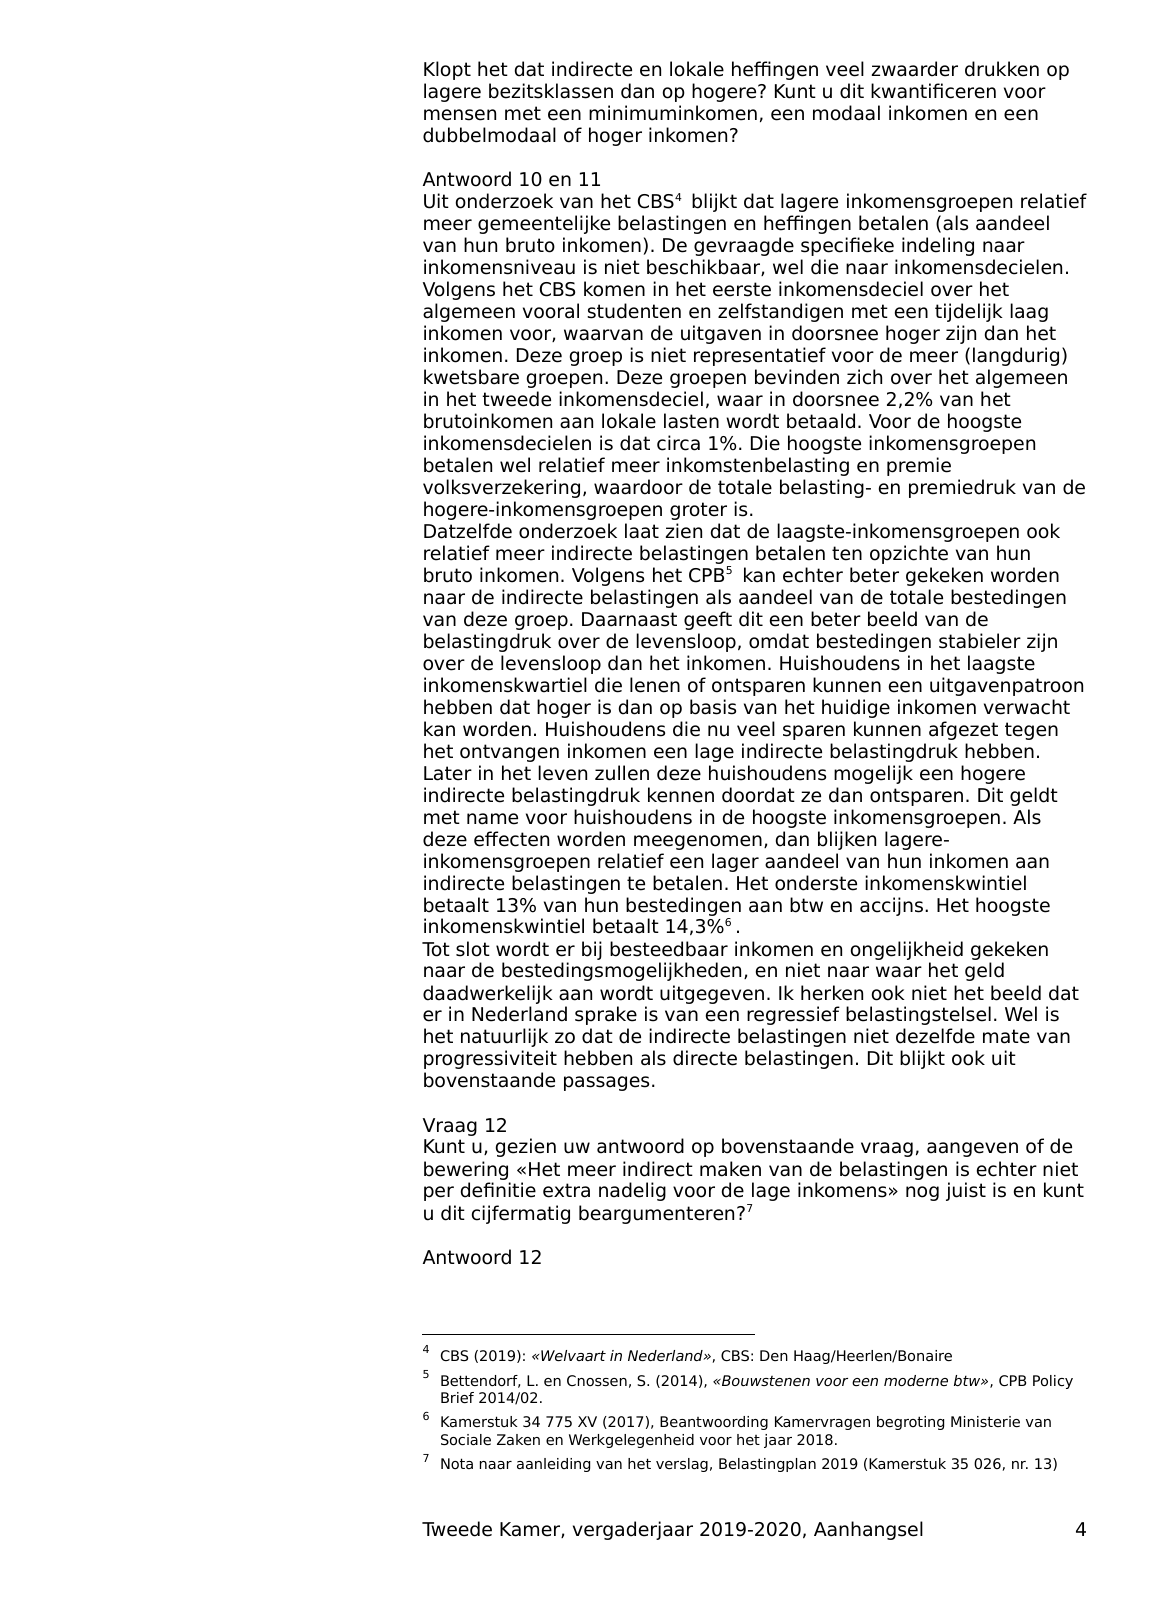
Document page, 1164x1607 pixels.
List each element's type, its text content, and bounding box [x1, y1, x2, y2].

text Datzelfde onderzoek laat zien dat de laagste-inkomensgroepen ook relatief meer indirecte belastingen betalen ten opzichte van hun bruto inkomen. Volgens het CPB kan echter beter gekeken worden naar de indirecte belastingen als aandeel van de totale bestedingen van deze groep. Daarnaast geeft dit een beter beeld van de belastingdruk over de levensloop, omdat bestedingen stabieler zijn over de levensloop dan het inkomen. Huishoudens in het laagste inkomenskwartiel die lenen of ontsparen kunnen een uitgavenpatroon hebben dat hoger is dan op basis van het huidige inkomen verwacht kan worden. Huishoudens die nu veel sparen kunnen afgezet tegen het ontvangen inkomen een lage indirecte belastingdruk hebben. Later in het leven zullen deze huishoudens mogelijk een hogere indirecte belastingdruk kennen doordat ze dan ontsparen. Dit geldt met name voor huishoudens in de hoogste inkomensgroepen. Als deze effecten worden meegenomen, dan blijken lagere-inkomensgroepen relatief een lager aandeel van hun inkomen aan indirecte belastingen te betalen. Het onderste inkomenskwintiel betaalt 13% van hun bestedingen aan btw en accijns. Het hoogste inkomenskwintiel betaalt 14,3%. [422, 521, 1087, 938]
text Kamerstuk 34 775 XV (2017), Beantwoording Kamervragen begroting Ministerie van Sociale Zaken en Werkgelegenheid voor het jaar 2018. [422, 1410, 1087, 1449]
text CBS (2019): «Welvaart in Nederland», CBS: Den Haag/Heerlen/Bonaire [422, 1343, 1087, 1366]
text Tot slot wordt er bij besteedbaar inkomen en ongelijkheid gekeken naar de bestedingsmogelijkheden, en niet naar waar het geld daadwerkelijk aan wordt uitgegeven. Ik herken ook niet het beeld dat er in Nederland sprake is van een regressief belastingstelsel. Wel is het natuurlijk zo dat de indirecte belastingen niet dezelfde mate van progressiviteit hebben als directe belastingen. Dit blijkt ook uit bovenstaande passages. [422, 938, 1087, 1092]
text Antwoord 12 [422, 1247, 1087, 1268]
text Klopt het dat indirecte en lokale heffingen veel zwaarder drukken op lagere bezitsklassen dan op hogere? Kunt u dit kwantificeren voor mensen met een minimuminkomen, een modaal inkomen en een dubbelmodaal of hoger inkomen? [422, 59, 1087, 147]
text Antwoord 10 en 11 [422, 169, 1087, 191]
text Bettendorf, L. en Cnossen, S. (2014), «Bouwstenen voor een moderne btw», CPB Policy Brief 2014/02. [422, 1368, 1087, 1407]
text Nota naar aanleiding van het verslag, Belastingplan 2019 (Kamerstuk 35 026, nr. 13) [422, 1452, 1087, 1474]
text Uit onderzoek van het CBS blijkt dat lagere inkomensgroepen relatief meer gemeentelijke belastingen en heffingen betalen (als aandeel van hun bruto inkomen). De gevraagde specifieke indeling naar inkomensniveau is niet beschikbaar, wel die naar inkomensdecielen. Volgens het CBS komen in het eerste inkomensdeciel over het algemeen vooral studenten en zelfstandigen met een tijdelijk laag inkomen voor, waarvan de uitgaven in doorsnee hoger zijn dan het inkomen. Deze groep is niet representatief voor de meer (langdurig) kwetsbare groepen. Deze groepen bevinden zich over het algemeen in het tweede inkomensdeciel, waar in doorsnee 2,2% van het brutoinkomen aan lokale lasten wordt betaald. Voor de hoogste inkomensdecielen is dat circa 1%. Die hoogste inkomensgroepen betalen wel relatief meer inkomstenbelasting en premie volksverzekering, waardoor de totale belasting- en premiedruk van de hogere-inkomensgroepen groter is. [422, 191, 1087, 521]
text Vraag 12 [422, 1114, 1087, 1136]
text Kunt u, gezien uw antwoord op bovenstaande vraag, aangeven of de bewering «Het meer indirect maken van de belastingen is echter niet per definitie extra nadelig voor de lage inkomens» nog juist is en kunt u dit cijfermatig beargumenteren? [422, 1136, 1087, 1224]
